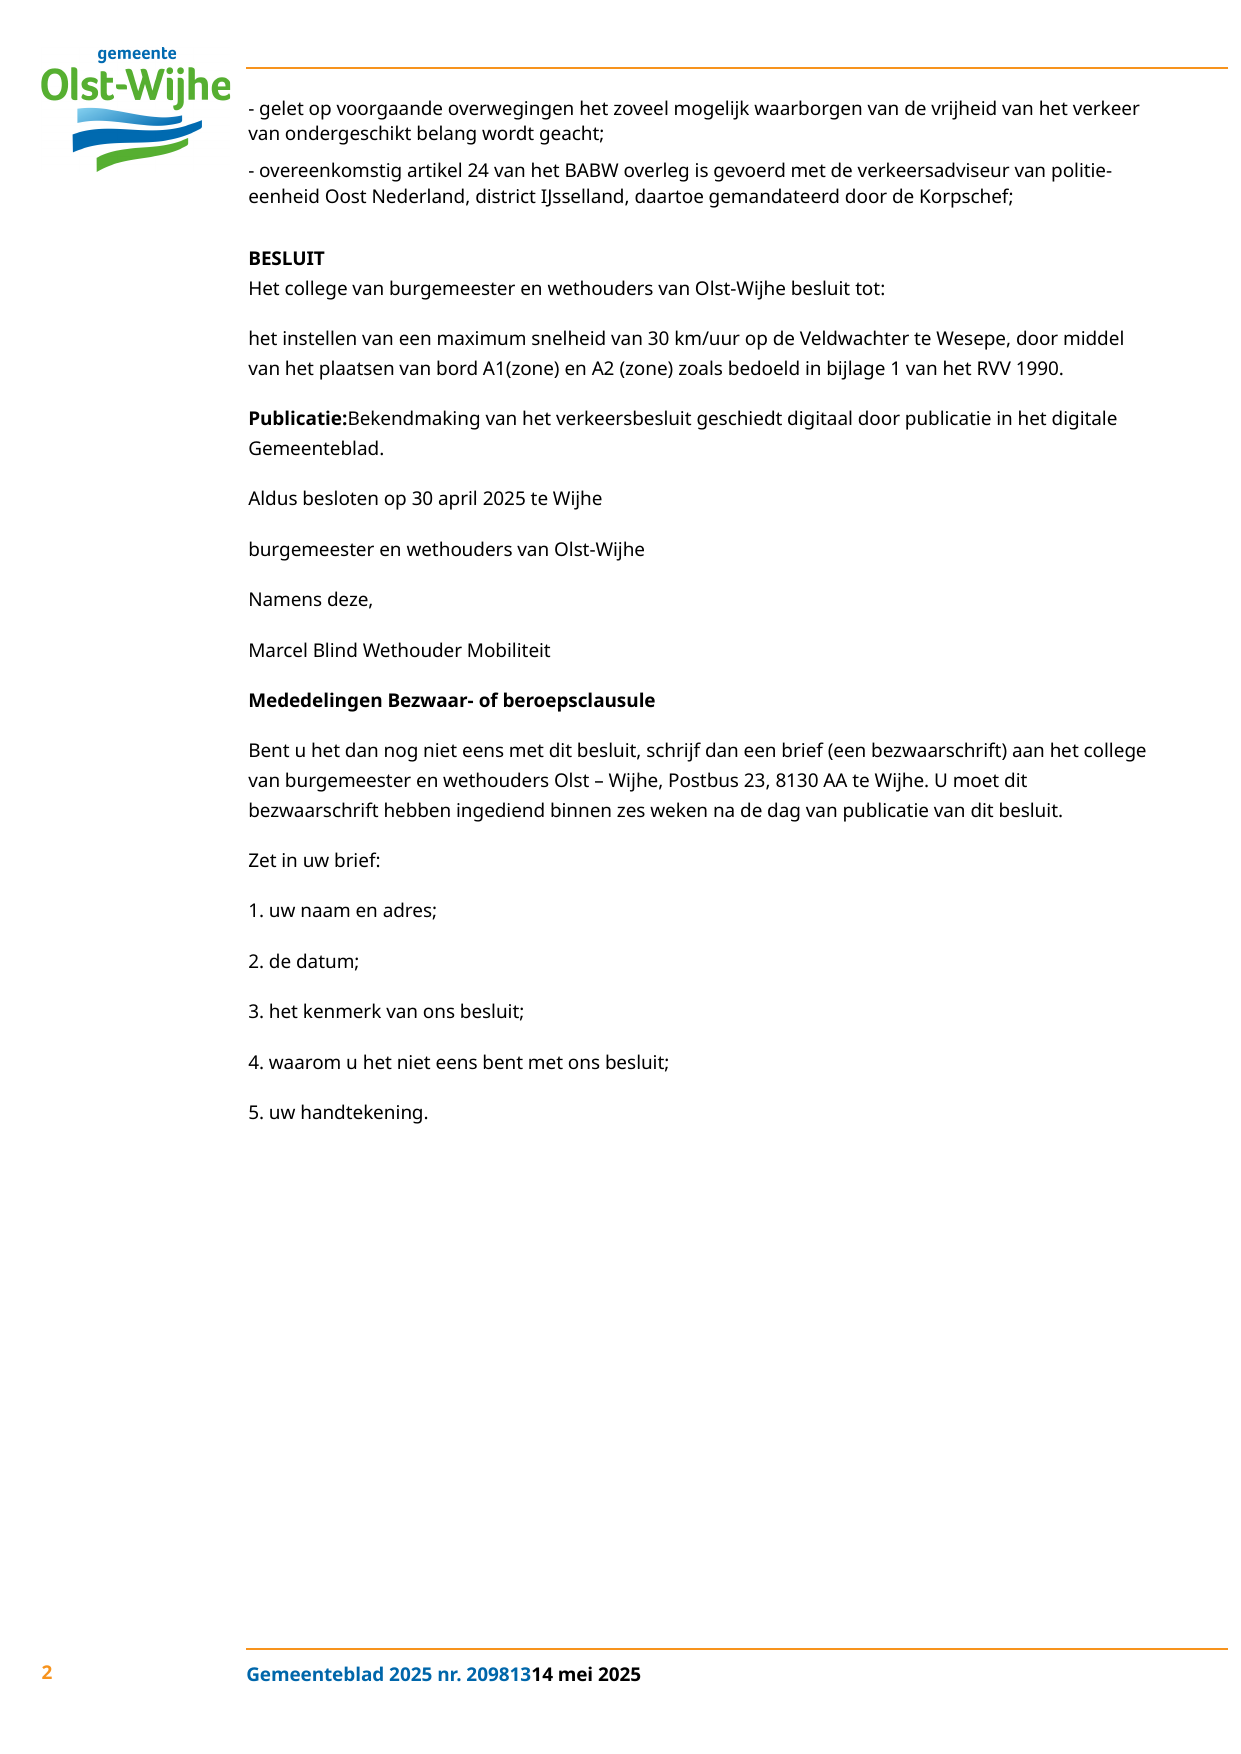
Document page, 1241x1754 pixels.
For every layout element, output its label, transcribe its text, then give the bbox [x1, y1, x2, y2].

picture [41, 47, 231, 172]
text 2. de datum; [248, 948, 1152, 974]
text - gelet op voorgaande overwegingen het zoveel mogelijk waarborgen van de vrijheid van het verkeer van ondergeschikt belang wordt geacht; [248, 95, 1152, 146]
text Namens deze, [248, 586, 1152, 612]
text Marcel Blind Wethouder Mobiliteit [248, 637, 1152, 663]
text Publicatie:Bekendmaking van het verkeersbesluit geschiedt digitaal door publicatie in het digitale Gemeenteblad. [248, 406, 1152, 461]
text - overeenkomstig artikel 24 van het BABW overleg is gevoerd met de verkeersadviseur van politie-eenheid Oost Nederland, district IJsselland, daartoe gemandateerd door de Korpschef; [248, 157, 1152, 209]
text BESLUIT [248, 246, 1152, 271]
text 1. uw naam en adres; [248, 898, 1152, 923]
text het instellen van een maximum snelheid van 30 km/uur op de Veldwachter te Wesepe, door middel van het plaatsen van bord A1(zone) en A2 (zone) zoals bedoeld in bijlage 1 van het RVV 1990. [248, 326, 1152, 381]
text Mededelingen Bezwaar- of beroepsclausule [248, 687, 1152, 713]
text 5. uw handtekening. [248, 1099, 1152, 1125]
text Aldus besloten op 30 april 2025 te Wijhe [248, 486, 1152, 511]
text Het college van burgemeester en wethouders van Olst-Wijhe besluit tot: [248, 275, 1152, 301]
text burgemeester en wethouders van Olst-Wijhe [248, 536, 1152, 562]
text Zet in uw brief: [248, 847, 1152, 873]
text 3. het kenmerk van ons besluit; [248, 998, 1152, 1024]
text 4. waarom u het niet eens bent met ons besluit; [248, 1049, 1152, 1075]
text Bent u het dan nog niet eens met dit besluit, schrijf dan een brief (een bezwaarschrift) aan het college van burgemeester en wethouders Olst – Wijhe, Postbus 23, 8130 AA te Wijhe. U moet dit bezwaarschrift hebben ingediend binnen zes weken na de dag van publicatie van dit besluit. [248, 738, 1152, 823]
